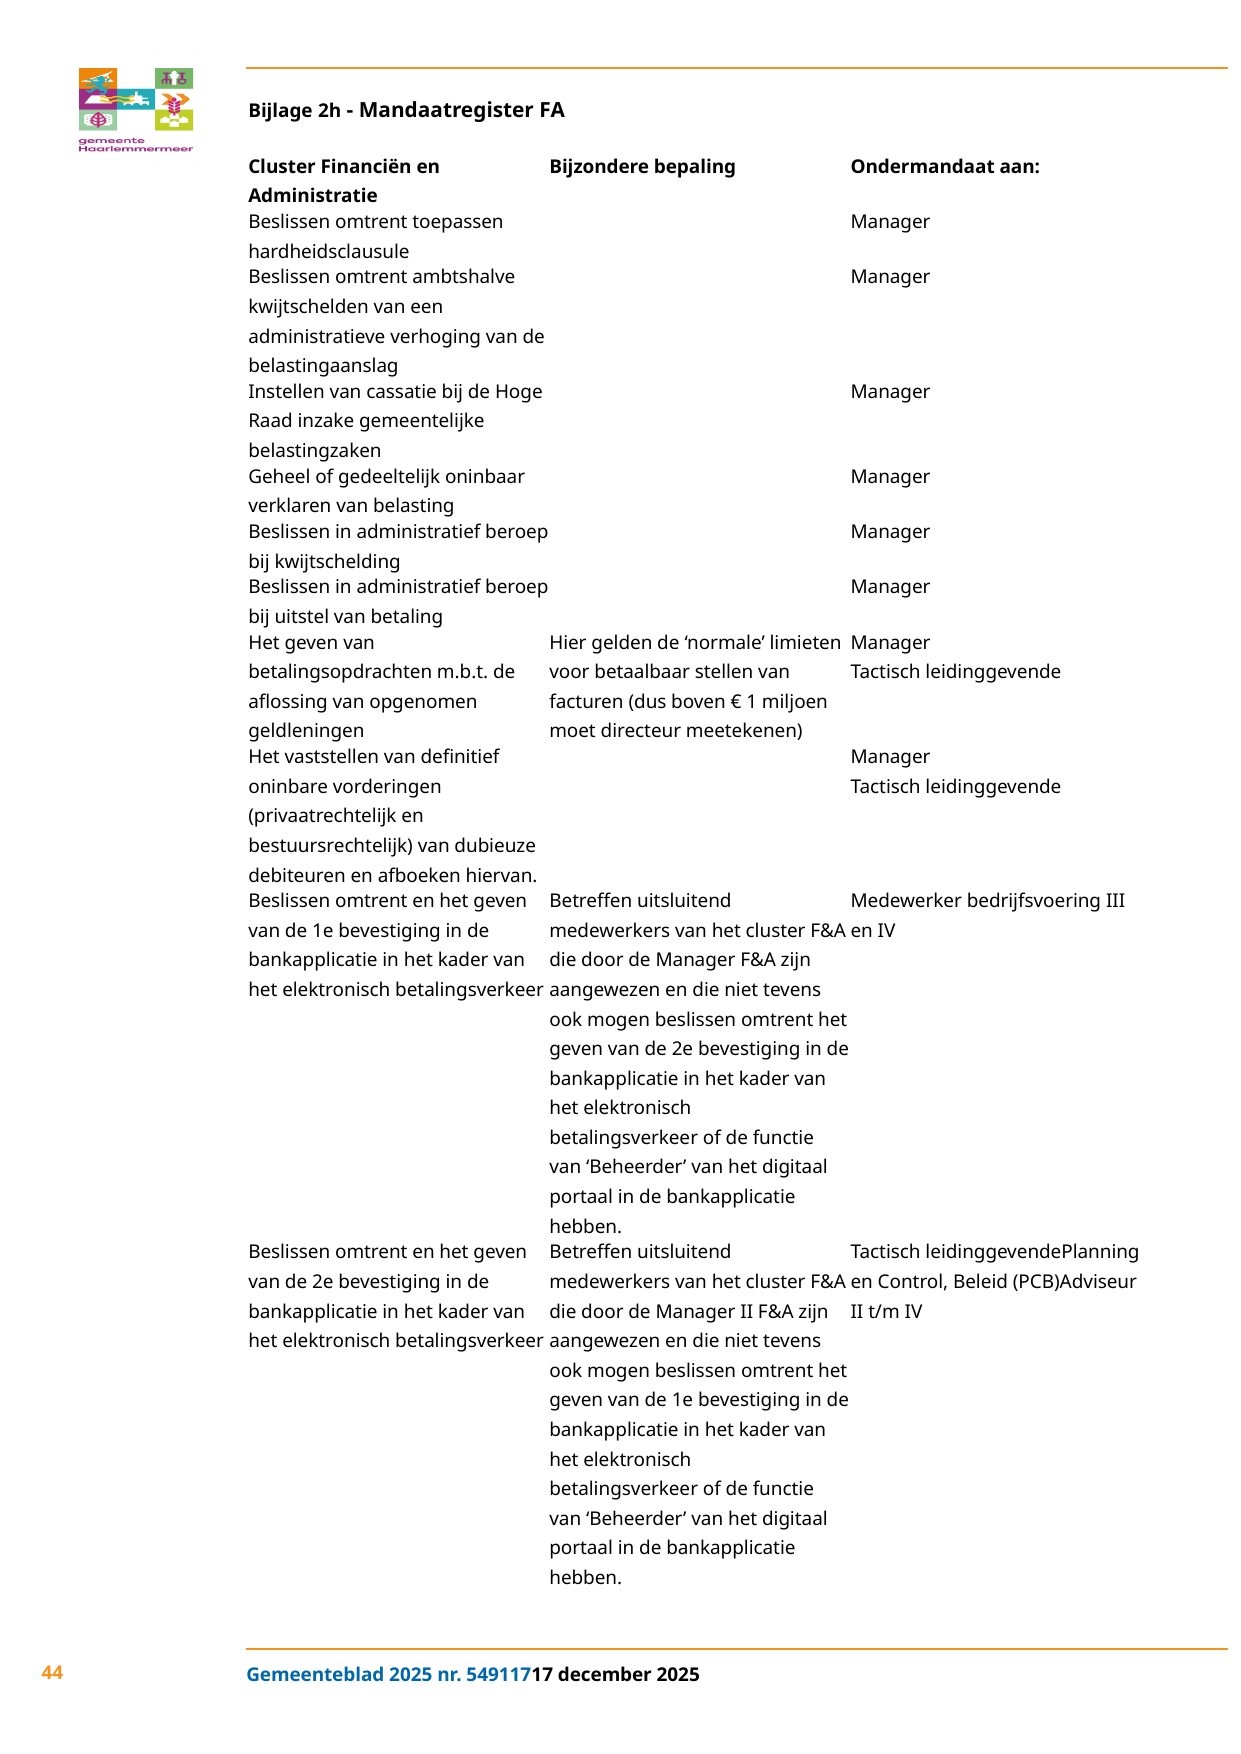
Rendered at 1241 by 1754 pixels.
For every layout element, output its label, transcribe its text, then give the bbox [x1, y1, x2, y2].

table_cell Hier gelden de ‘normale’ limieten voor betaalbaar stellen van facturen (dus boven € 1 miljoen moet directeur meetekenen) [549, 629, 850, 743]
table_cell Beslissen in administratief beroep bij uitstel van betaling [248, 574, 549, 629]
table_header Bijzondere bepaling [549, 153, 850, 208]
table_cell Manager [850, 378, 1152, 463]
table_cell Betreffen uitsluitend medewerkers van het cluster F&A die door de Manager F&A zijn aangewezen en die niet tevens ook mogen beslissen omtrent het geven van de 2e bevestiging in de bankapplicatie in het kader van het elektronisch betalingsverkeer of de functie van ‘Beheerder’ van het digitaal portaal in de bankapplicatie hebben. [549, 888, 850, 1239]
table_cell Manager Tactisch leidinggevende [850, 629, 1152, 743]
table_cell Beslissen omtrent toepassen hardheidsclausule [248, 208, 549, 264]
table_cell [549, 744, 850, 887]
table_cell [549, 264, 850, 378]
table_cell Manager [850, 518, 1152, 574]
table_header Cluster Financiën en Administratie [248, 153, 549, 208]
table_cell Geheel of gedeeltelijk oninbaar verklaren van belasting [248, 463, 549, 518]
text Bijlage 2h - Mandaatregister FA [248, 95, 1152, 123]
table_cell [549, 518, 850, 574]
table_cell [549, 574, 850, 629]
table_cell Het geven van betalingsopdrachten m.b.t. de aflossing van opgenomen geldleningen [248, 629, 549, 743]
table_cell [549, 463, 850, 518]
table_cell Medewerker bedrijfsvoering III en IV [850, 888, 1152, 1239]
table_cell [549, 378, 850, 463]
table_cell [549, 208, 850, 264]
table_cell Beslissen in administratief beroep bij kwijtschelding [248, 518, 549, 574]
picture [41, 47, 231, 172]
table_cell Het vaststellen van definitief oninbare vorderingen (privaatrechtelijk en bestuursrechtelijk) van dubieuze debiteuren en afboeken hiervan. [248, 744, 549, 887]
table_cell Instellen van cassatie bij de Hoge Raad inzake gemeentelijke belastingzaken [248, 378, 549, 463]
table_cell Beslissen omtrent en het geven van de 1e bevestiging in de bankapplicatie in het kader van het elektronisch betalingsverkeer [248, 888, 549, 1239]
table_cell Beslissen omtrent ambtshalve kwijtschelden van een administratieve verhoging van de belastingaanslag [248, 264, 549, 378]
table_cell Betreffen uitsluitend medewerkers van het cluster F&A die door de Manager II F&A zijn aangewezen en die niet tevens ook mogen beslissen omtrent het geven van de 1e bevestiging in de bankapplicatie in het kader van het elektronisch betalingsverkeer of de functie van ‘Beheerder’ van het digitaal portaal in de bankapplicatie hebben. [549, 1239, 850, 1590]
table_cell Manager [850, 208, 1152, 264]
table_cell Manager Tactisch leidinggevende [850, 744, 1152, 887]
table_cell Manager [850, 574, 1152, 629]
table_cell Beslissen omtrent en het geven van de 2e bevestiging in de bankapplicatie in het kader van het elektronisch betalingsverkeer [248, 1239, 549, 1590]
table_cell Manager [850, 463, 1152, 518]
table_cell Manager [850, 264, 1152, 378]
table_cell Tactisch leidinggevendePlanning en Control, Beleid (PCB)Adviseur II t/m IV [850, 1239, 1152, 1590]
table_header Ondermandaat aan: [850, 153, 1152, 208]
